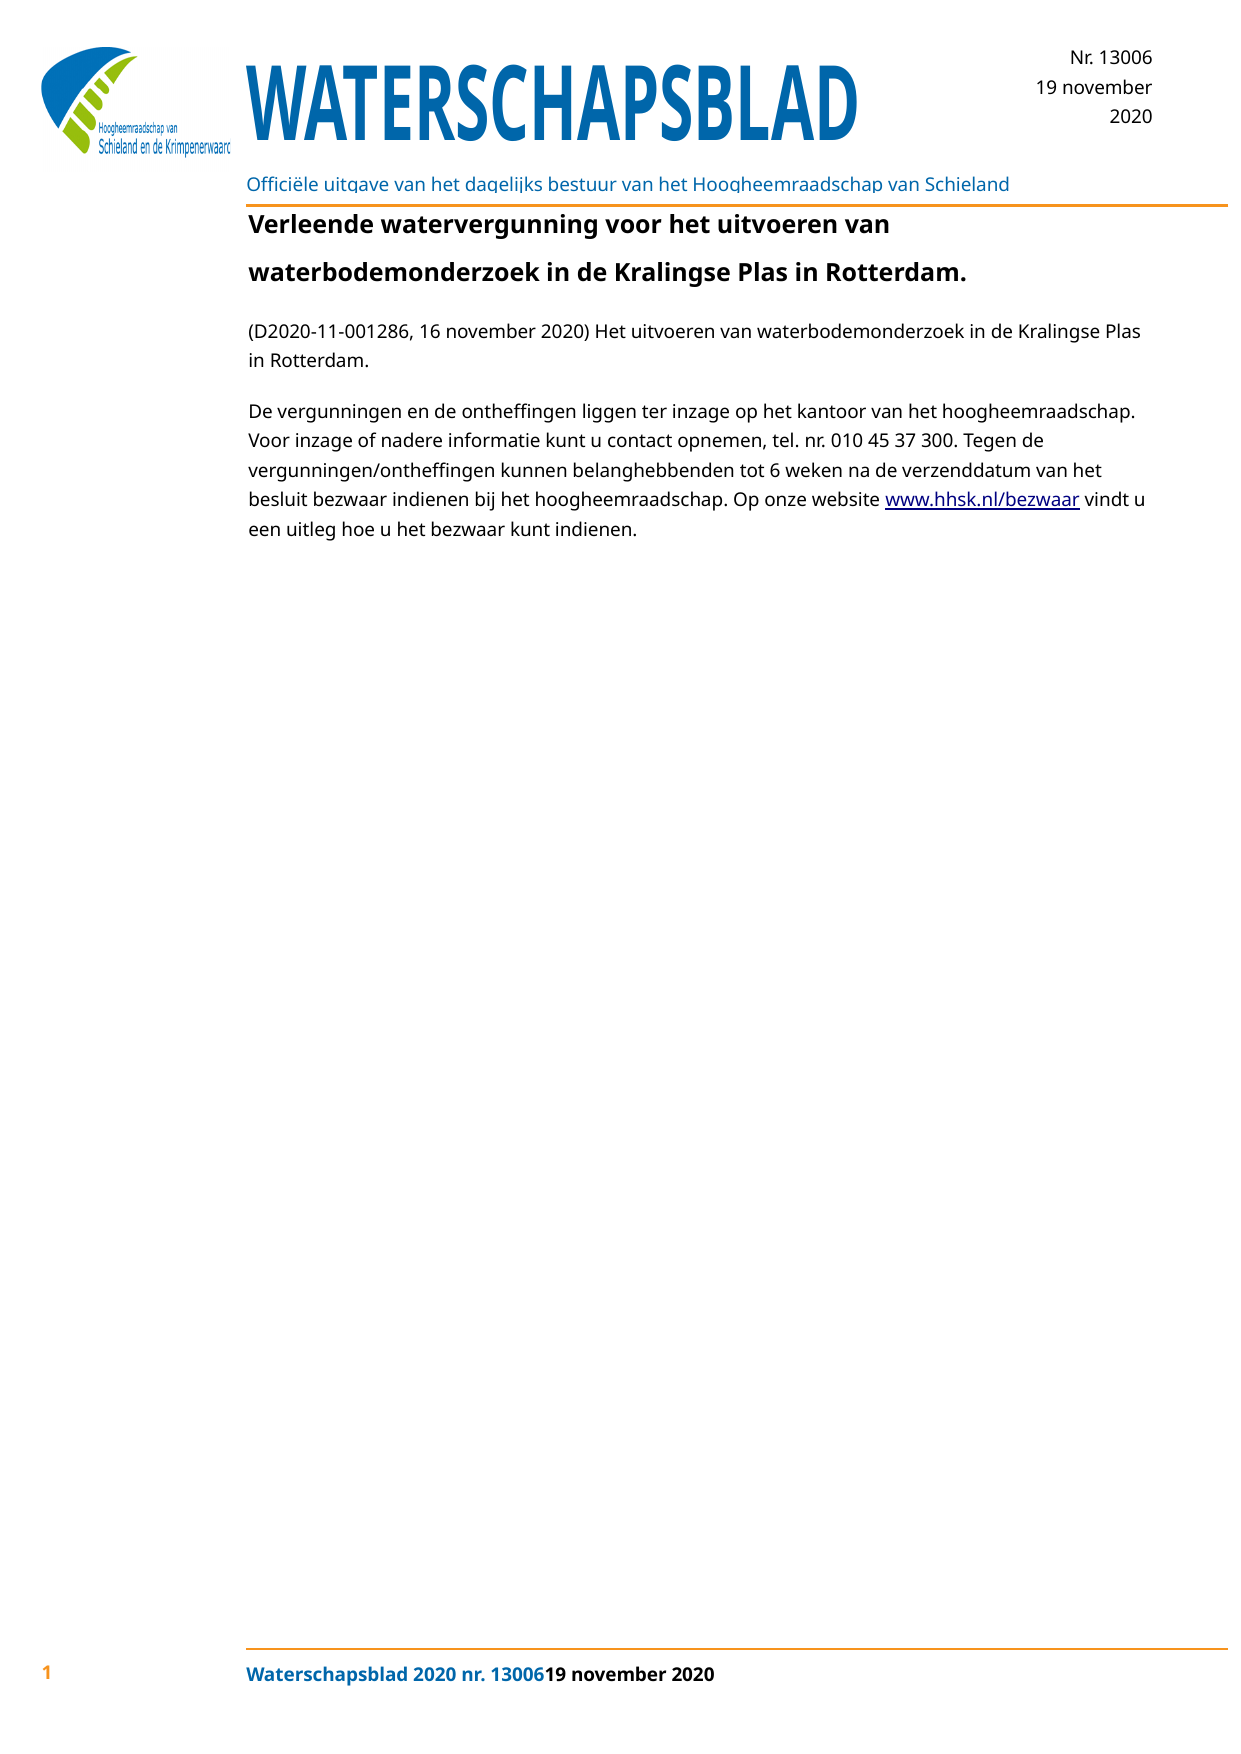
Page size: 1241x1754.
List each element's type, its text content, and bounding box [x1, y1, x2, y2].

text (D2020-11-001286, 16 november 2020) Het uitvoeren van waterbodemonderzoek in de Kralingse Plas in Rotterdam. [248, 318, 1152, 373]
text De vergunningen en de ontheffingen liggen ter inzage op het kantoor van het hoogheemraadschap. Voor inzage of nadere informatie kunt u contact opnemen, tel. nr. 010 45 37 300. Tegen de vergunningen/ontheffingen kunnen belanghebbenden tot 6 weken na de verzenddatum van het besluit bezwaar indienen bij het hoogheemraadschap. Op onze website www.hhsk.nl/bezwaar vindt u een uitleg hoe u het bezwaar kunt indienen. [248, 398, 1152, 542]
picture [41, 47, 231, 172]
text Verleende watervergunning voor het uitvoeren van waterbodemonderzoek in de Kralingse Plas in Rotterdam. [248, 207, 1152, 288]
